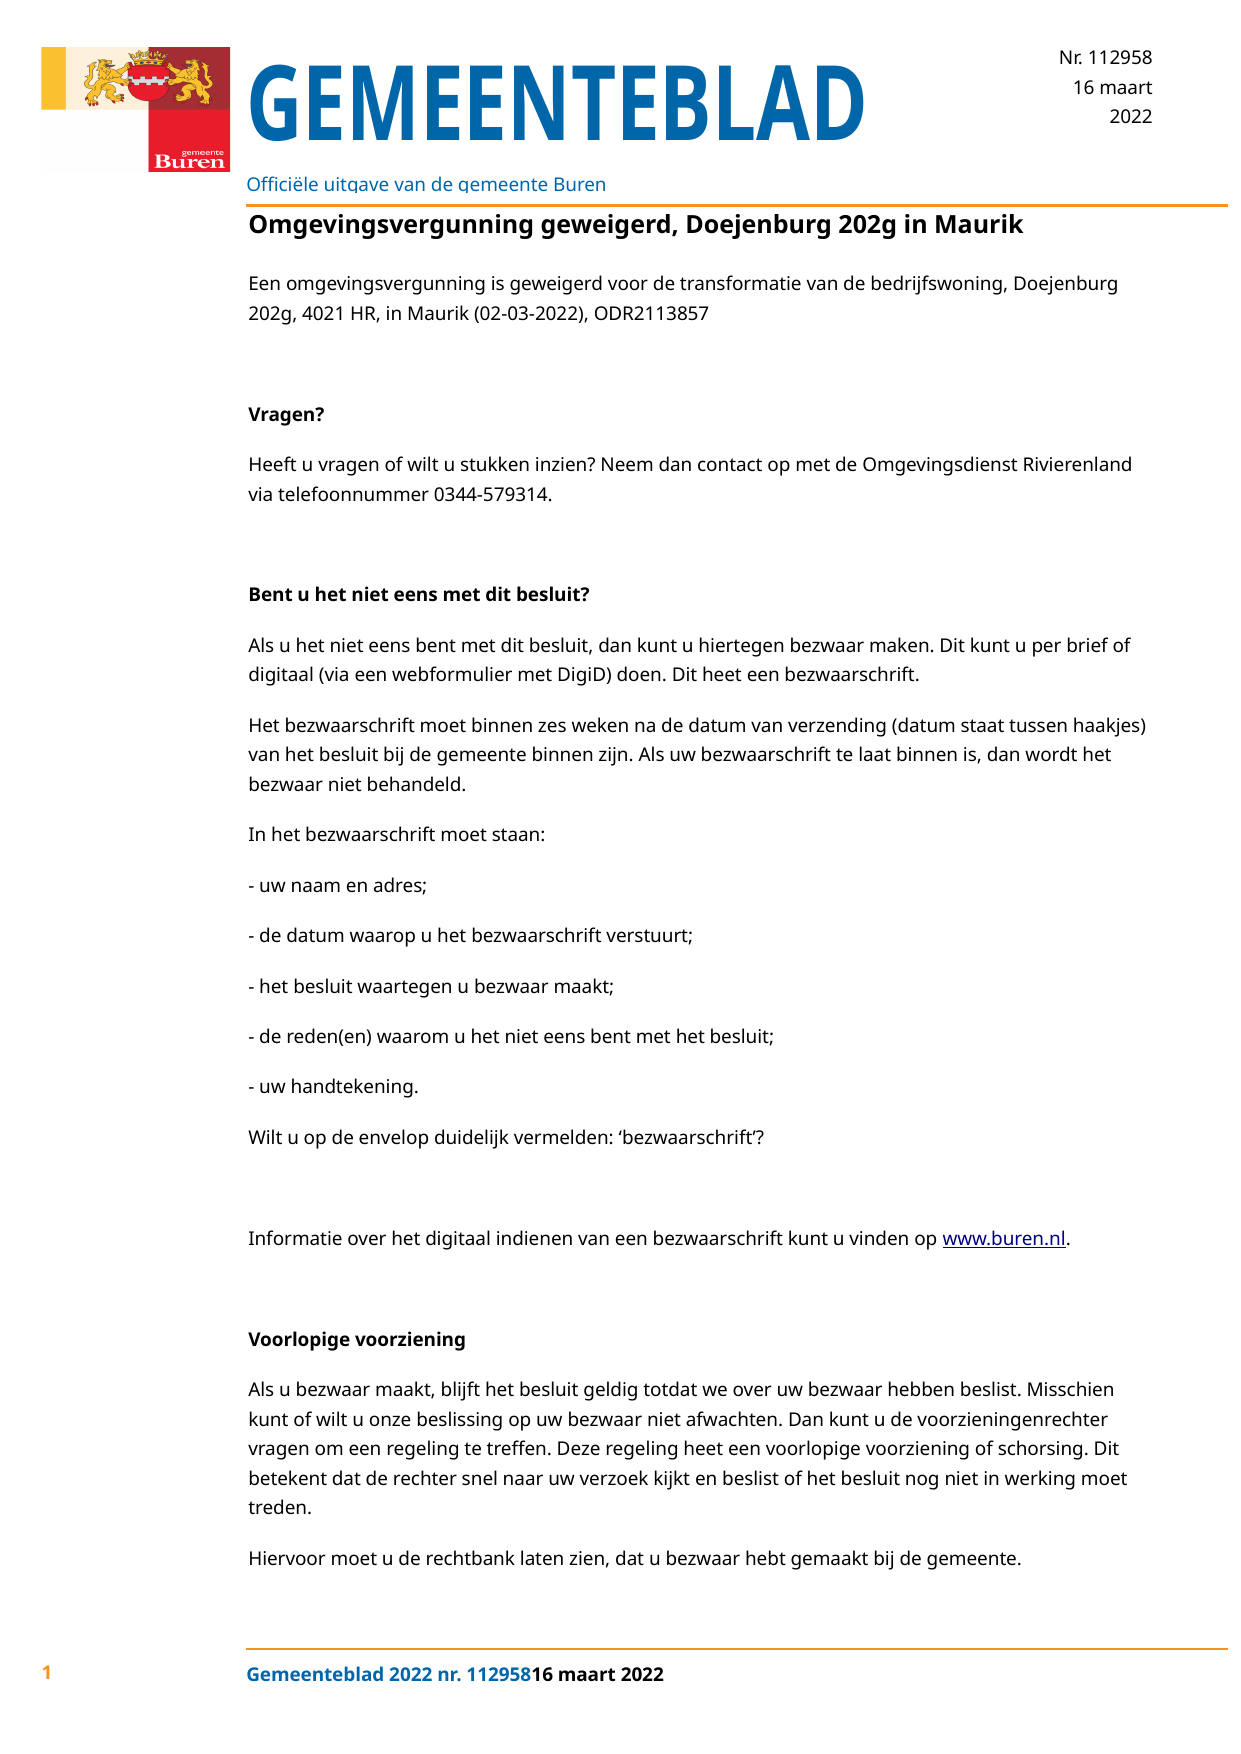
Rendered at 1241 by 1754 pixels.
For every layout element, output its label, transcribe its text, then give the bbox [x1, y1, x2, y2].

text Als u bezwaar maakt, blijft het besluit geldig totdat we over uw bezwaar hebben beslist. Misschien kunt of wilt u onze beslissing op uw bezwaar niet afwachten. Dan kunt u de voorzieningenrechter vragen om een regeling te treffen. Deze regeling heet een voorlopige voorziening of schorsing. Dit betekent dat de rechter snel naar uw verzoek kijkt en beslist of het besluit nog niet in werking moet treden. [248, 1376, 1152, 1520]
text - uw naam en adres; [248, 872, 1152, 898]
text - de datum waarop u het bezwaarschrift verstuurt; [248, 922, 1152, 948]
text - uw handtekening. [248, 1074, 1152, 1099]
text Bent u het niet eens met dit besluit? [248, 582, 1152, 607]
picture [41, 47, 231, 172]
text Voorlopige voorziening [248, 1326, 1152, 1351]
text - de reden(en) waarom u het niet eens bent met het besluit; [248, 1023, 1152, 1049]
text Hiervoor moet u de rechtbank laten zien, dat u bezwaar hebt gemaakt bij de gemeente. [248, 1545, 1152, 1571]
text In het bezwaarschrift moet staan: [248, 822, 1152, 847]
text - het besluit waartegen u bezwaar maakt; [248, 973, 1152, 998]
text Heeft u vragen of wilt u stukken inzien? Neem dan contact op met de Omgevingsdienst Rivierenland via telefoonnummer 0344-579314. [248, 451, 1152, 506]
text Omgevingsvergunning geweigerd, Doejenburg 202g in Maurik [248, 207, 1152, 241]
text Als u het niet eens bent met dit besluit, dan kunt u hiertegen bezwaar maken. Dit kunt u per brief of digitaal (via een webformulier met DigiD) doen. Dit heet een bezwaarschrift. [248, 632, 1152, 687]
text Vragen? [248, 401, 1152, 426]
text Het bezwaarschrift moet binnen zes weken na de datum van verzending (datum staat tussen haakjes) van het besluit bij de gemeente binnen zijn. Als uw bezwaarschrift te laat binnen is, dan wordt het bezwaar niet behandeld. [248, 712, 1152, 797]
text Een omgevingsvergunning is geweigerd voor de transformatie van de bedrijfswoning, Doejenburg 202g, 4021 HR, in Maurik (02-03-2022), ODR2113857 [248, 270, 1152, 326]
text Wilt u op de envelop duidelijk vermelden: ‘bezwaarschrift’? [248, 1124, 1152, 1150]
text Informatie over het digitaal indienen van een bezwaarschrift kunt u vinden op www.buren.nl. [248, 1225, 1152, 1251]
